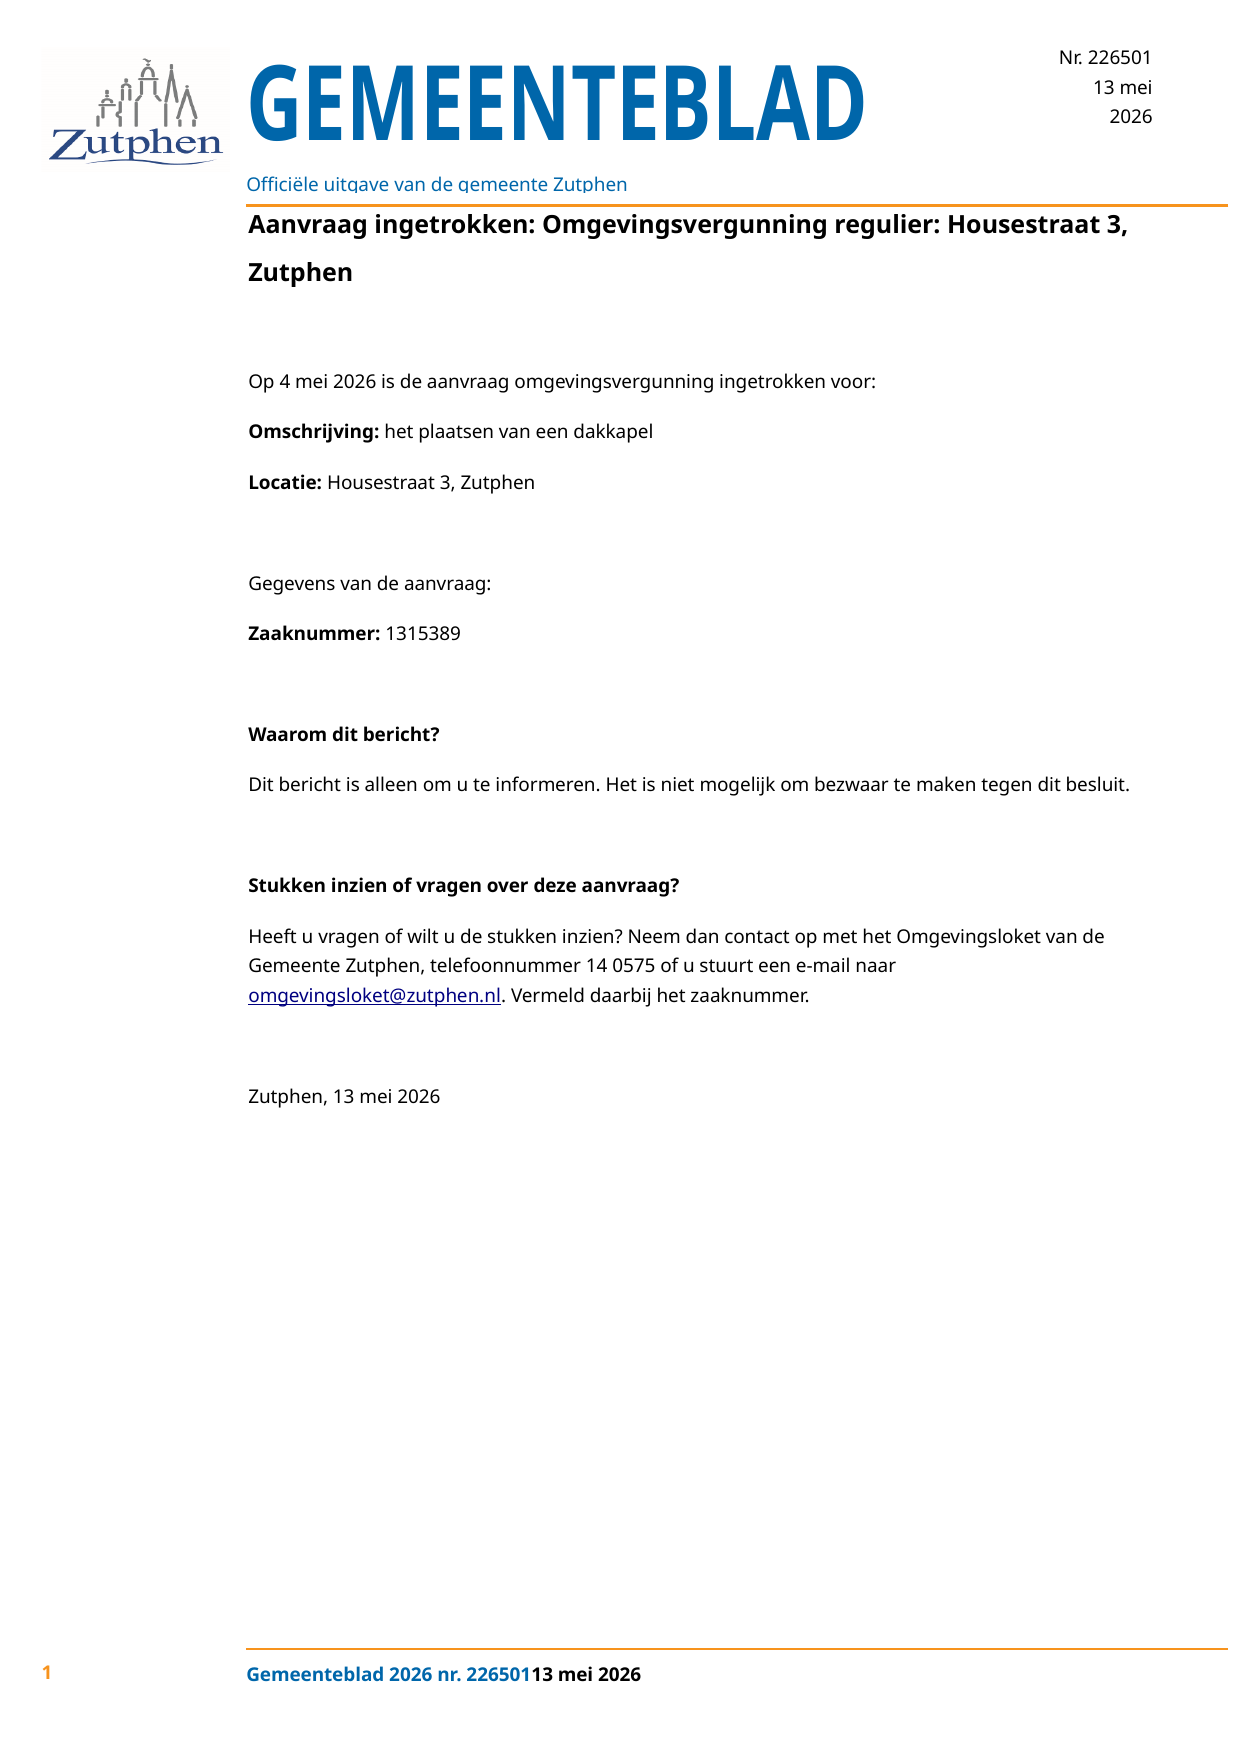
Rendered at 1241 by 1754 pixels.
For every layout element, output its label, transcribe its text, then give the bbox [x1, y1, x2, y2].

text Zaaknummer: 1315389 [248, 620, 1152, 646]
text Op 4 mei 2026 is de aanvraag omgevingsvergunning ingetrokken voor: [248, 368, 1152, 394]
text Omschrijving: het plaatsen van een dakkapel [248, 419, 1152, 444]
text Dit bericht is alleen om u te informeren. Het is niet mogelijk om bezwaar te maken tegen dit besluit. [248, 772, 1152, 797]
text Locatie: Housestraat 3, Zutphen [248, 469, 1152, 495]
text Heeft u vragen of wilt u de stukken inzien? Neem dan contact op met het Omgevingsloket van de Gemeente Zutphen, telefoonnummer 14 0575 of u stuurt een e-mail naar omgevingsloket@zutphen.nl. Vermeld daarbij het zaaknummer. [248, 923, 1152, 1008]
text Zutphen, 13 mei 2026 [248, 1083, 1152, 1109]
text Aanvraag ingetrokken: Omgevingsvergunning regulier: Housestraat 3, Zutphen [248, 207, 1152, 288]
picture [41, 47, 231, 172]
text Waarom dit bericht? [248, 721, 1152, 747]
text Stukken inzien of vragen over deze aanvraag? [248, 872, 1152, 898]
text Gegevens van de aanvraag: [248, 570, 1152, 596]
